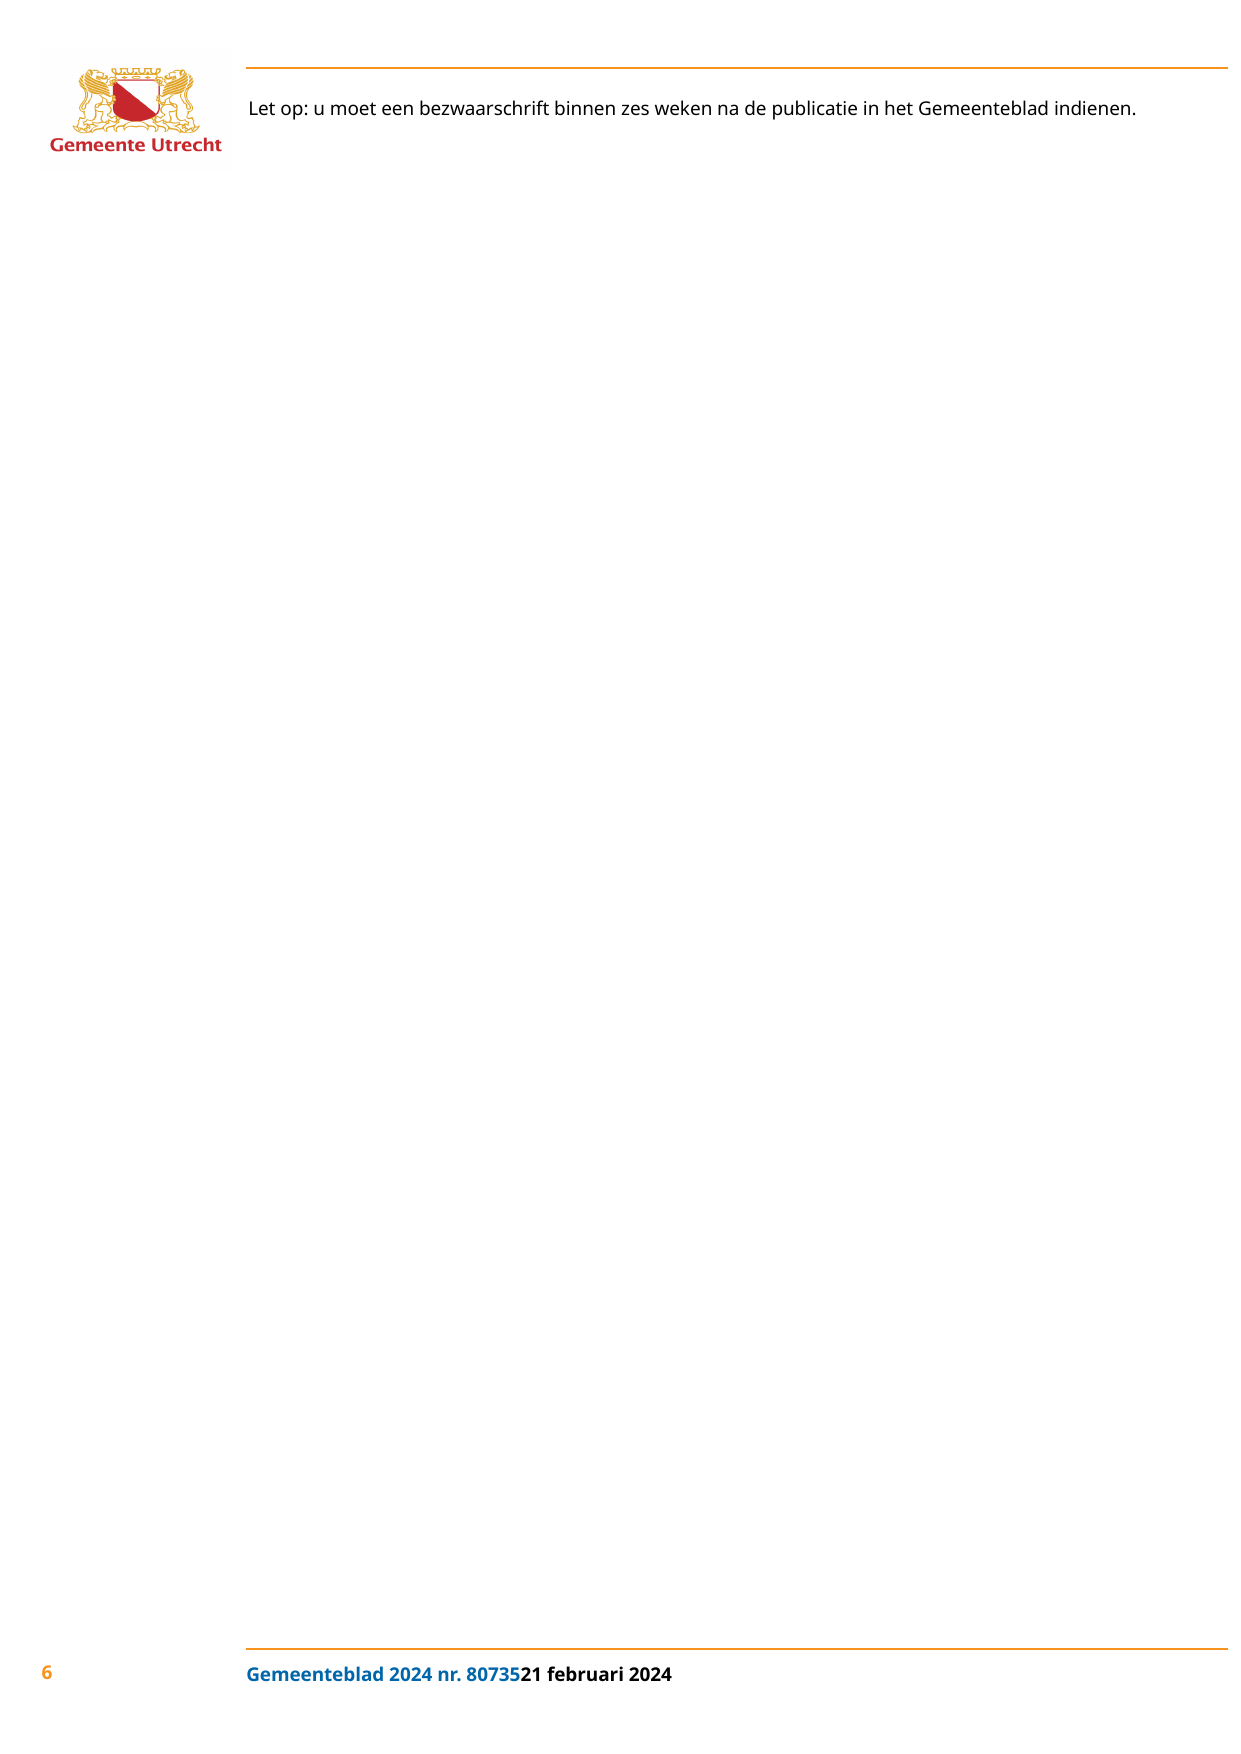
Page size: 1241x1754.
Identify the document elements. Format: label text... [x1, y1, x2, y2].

text Let op: u moet een bezwaarschrift binnen zes weken na de publicatie in het Gemeenteblad indienen. [248, 95, 1152, 121]
picture [41, 47, 231, 172]
